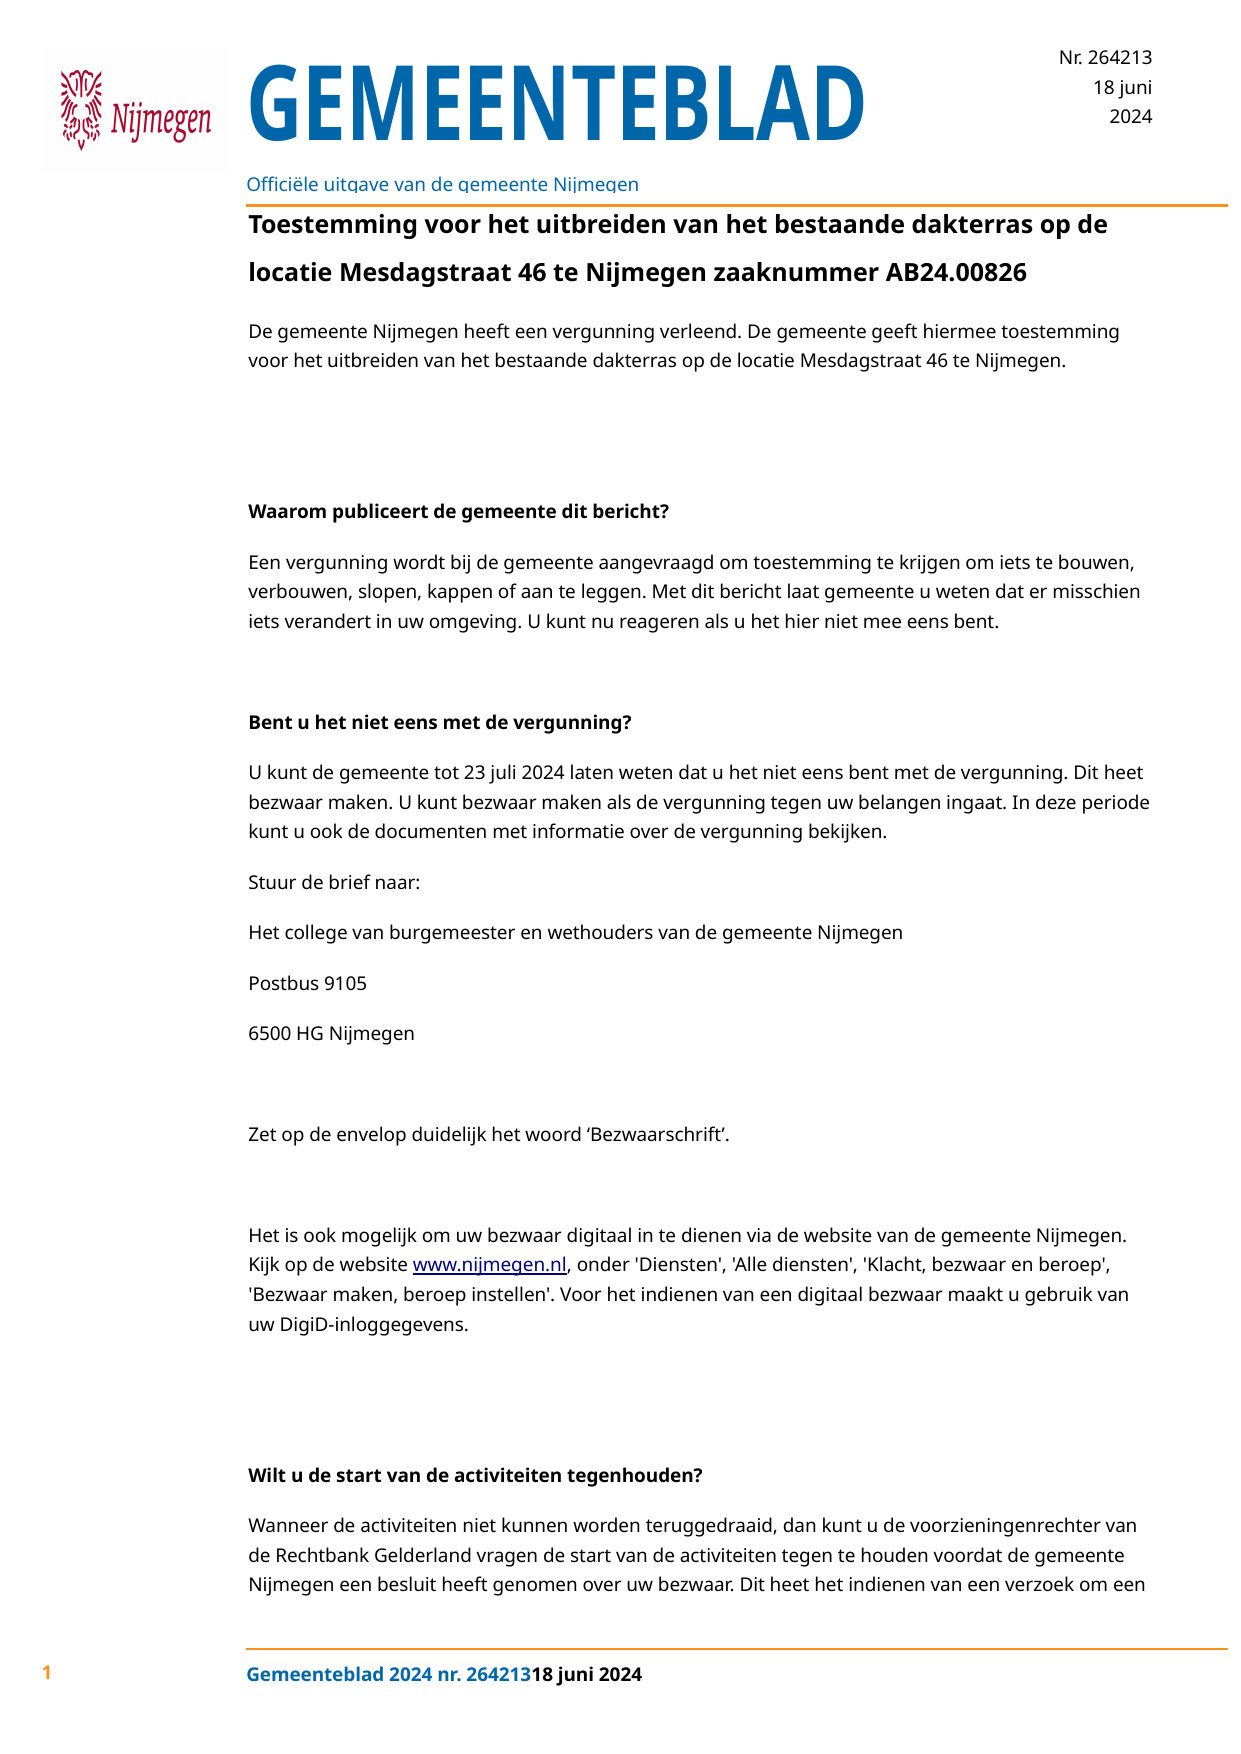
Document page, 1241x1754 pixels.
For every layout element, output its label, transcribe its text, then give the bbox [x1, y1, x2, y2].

text Wanneer de activiteiten niet kunnen worden teruggedraaid, dan kunt u de voorzieningenrechter van de Rechtbank Gelderland vragen de start van de activiteiten tegen te houden voordat de gemeente Nijmegen een besluit heeft genomen over uw bezwaar. Dit heet het indienen van een verzoek om een [248, 1512, 1152, 1597]
text De gemeente Nijmegen heeft een vergunning verleend. De gemeente geeft hiermee toestemming voor het uitbreiden van het bestaande dakterras op de locatie Mesdagstraat 46 te Nijmegen. [248, 318, 1152, 373]
text Een vergunning wordt bij de gemeente aangevraagd om toestemming te krijgen om iets te bouwen, verbouwen, slopen, kappen of aan te leggen. Met dit bericht laat gemeente u weten dat er misschien iets verandert in uw omgeving. U kunt nu reageren als u het hier niet mee eens bent. [248, 549, 1152, 634]
text Het is ook mogelijk om uw bezwaar digitaal in te dienen via de website van de gemeente Nijmegen. Kijk op de website www.nijmegen.nl, onder 'Diensten', 'Alle diensten', 'Klacht, bezwaar en beroep', 'Bezwaar maken, beroep instellen'. Voor het indienen van een digitaal bezwaar maakt u gebruik van uw DigiD-inloggegevens. [248, 1222, 1152, 1337]
text Toestemming voor het uitbreiden van het bestaande dakterras op de locatie Mesdagstraat 46 te Nijmegen zaaknummer AB24.00826 [248, 207, 1152, 288]
text Zet op de envelop duidelijk het woord ‘Bezwaarschrift’. [248, 1121, 1152, 1147]
text 6500 HG Nijmegen [248, 1020, 1152, 1046]
text Bent u het niet eens met de vergunning? [248, 709, 1152, 735]
text Het college van burgemeester en wethouders van de gemeente Nijmegen [248, 919, 1152, 945]
text U kunt de gemeente tot 23 juli 2024 laten weten dat u het niet eens bent met de vergunning. Dit heet bezwaar maken. U kunt bezwaar maken als de vergunning tegen uw belangen ingaat. In deze periode kunt u ook de documenten met informatie over de vergunning bekijken. [248, 759, 1152, 844]
text Stuur de brief naar: [248, 869, 1152, 895]
text Postbus 9105 [248, 970, 1152, 996]
picture [41, 47, 231, 172]
text Waarom publiceert de gemeente dit bericht? [248, 499, 1152, 524]
text Wilt u de start van de activiteiten tegenhouden? [248, 1462, 1152, 1488]
